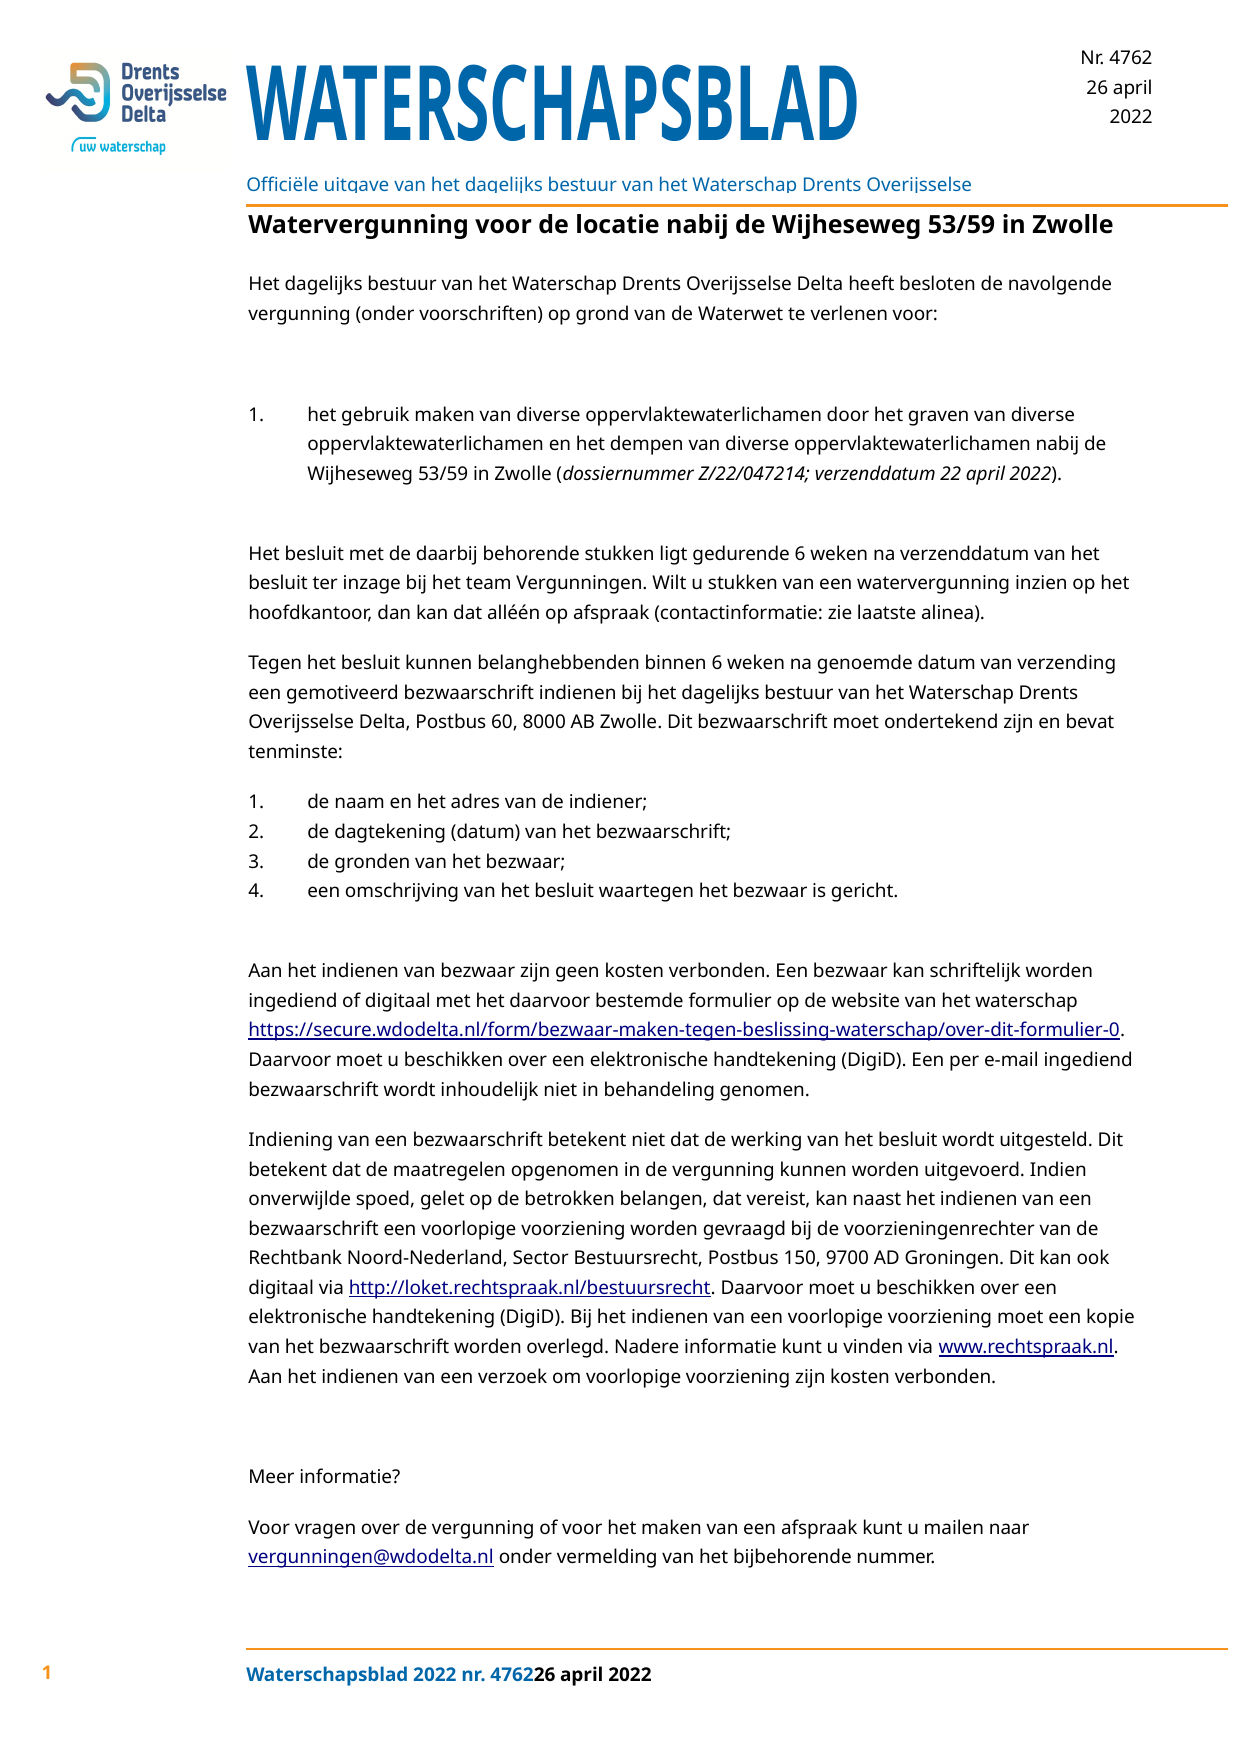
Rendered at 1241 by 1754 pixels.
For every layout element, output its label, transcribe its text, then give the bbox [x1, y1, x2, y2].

text Watervergunning voor de locatie nabij de Wijheseweg 53/59 in Zwolle [248, 207, 1152, 241]
text Het dagelijks bestuur van het Waterschap Drents Overijsselse Delta heeft besloten de navolgende vergunning (onder voorschriften) op grond van de Waterwet te verlenen voor: [248, 270, 1152, 326]
picture [41, 47, 231, 172]
list de gronden van het bezwaar; [248, 848, 1152, 873]
list de naam en het adres van de indiener; [248, 789, 1152, 814]
text Tegen het besluit kunnen belanghebbenden binnen 6 weken na genoemde datum van verzending een gemotiveerd bezwaarschrift indienen bij het dagelijks bestuur van het Waterschap Drents Overijsselse Delta, Postbus 60, 8000 AB Zwolle. Dit bezwaarschrift moet ondertekend zijn en bevat tenminste: [248, 649, 1152, 764]
list de dagtekening (datum) van het bezwaarschrift; [248, 818, 1152, 844]
text Meer informatie? [248, 1464, 1152, 1489]
text Aan het indienen van bezwaar zijn geen kosten verbonden. Een bezwaar kan schriftelijk worden ingediend of digitaal met het daarvoor bestemde formulier op de website van het waterschap https://secure.wdodelta.nl/form/bezwaar-maken-tegen-beslissing-waterschap/over-dit-formulier-0. Daarvoor moet u beschikken over een elektronische handtekening (DigiD). Een per e-mail ingediend bezwaarschrift wordt inhoudelijk niet in behandeling genomen. [248, 957, 1152, 1101]
text Voor vragen over de vergunning of voor het maken van een afspraak kunt u mailen naar vergunningen@wdodelta.nl onder vermelding van het bijbehorende nummer. [248, 1514, 1152, 1569]
list het gebruik maken van diverse oppervlaktewaterlichamen door het graven van diverse oppervlaktewaterlichamen en het dempen van diverse oppervlaktewaterlichamen nabij de Wijheseweg 53/59 in Zwolle (dossiernummer Z/22/047214; verzenddatum 22 april 2022). [248, 401, 1152, 486]
text Het besluit met de daarbij behorende stukken ligt gedurende 6 weken na verzenddatum van het besluit ter inzage bij het team Vergunningen. Wilt u stukken van een watervergunning inzien op het hoofdkantoor, dan kan dat alléén op afspraak (contactinformatie: zie laatste alinea). [248, 540, 1152, 625]
list een omschrijving van het besluit waartegen het bezwaar is gericht. [248, 877, 1152, 903]
text Indiening van een bezwaarschrift betekent niet dat de werking van het besluit wordt uitgesteld. Dit betekent dat de maatregelen opgenomen in de vergunning kunnen worden uitgevoerd. Indien onverwijlde spoed, gelet op de betrokken belangen, dat vereist, kan naast het indienen van een bezwaarschrift een voorlopige voorziening worden gevraagd bij de voorzieningenrechter van de Rechtbank Noord-Nederland, Sector Bestuursrecht, Postbus 150, 9700 AD Groningen. Dit kan ook digitaal via http://loket.rechtspraak.nl/bestuursrecht. Daarvoor moet u beschikken over een elektronische handtekening (DigiD). Bij het indienen van een voorlopige voorziening moet een kopie van het bezwaarschrift worden overlegd. Nadere informatie kunt u vinden via www.rechtspraak.nl. Aan het indienen van een verzoek om voorlopige voorziening zijn kosten verbonden. [248, 1126, 1152, 1388]
